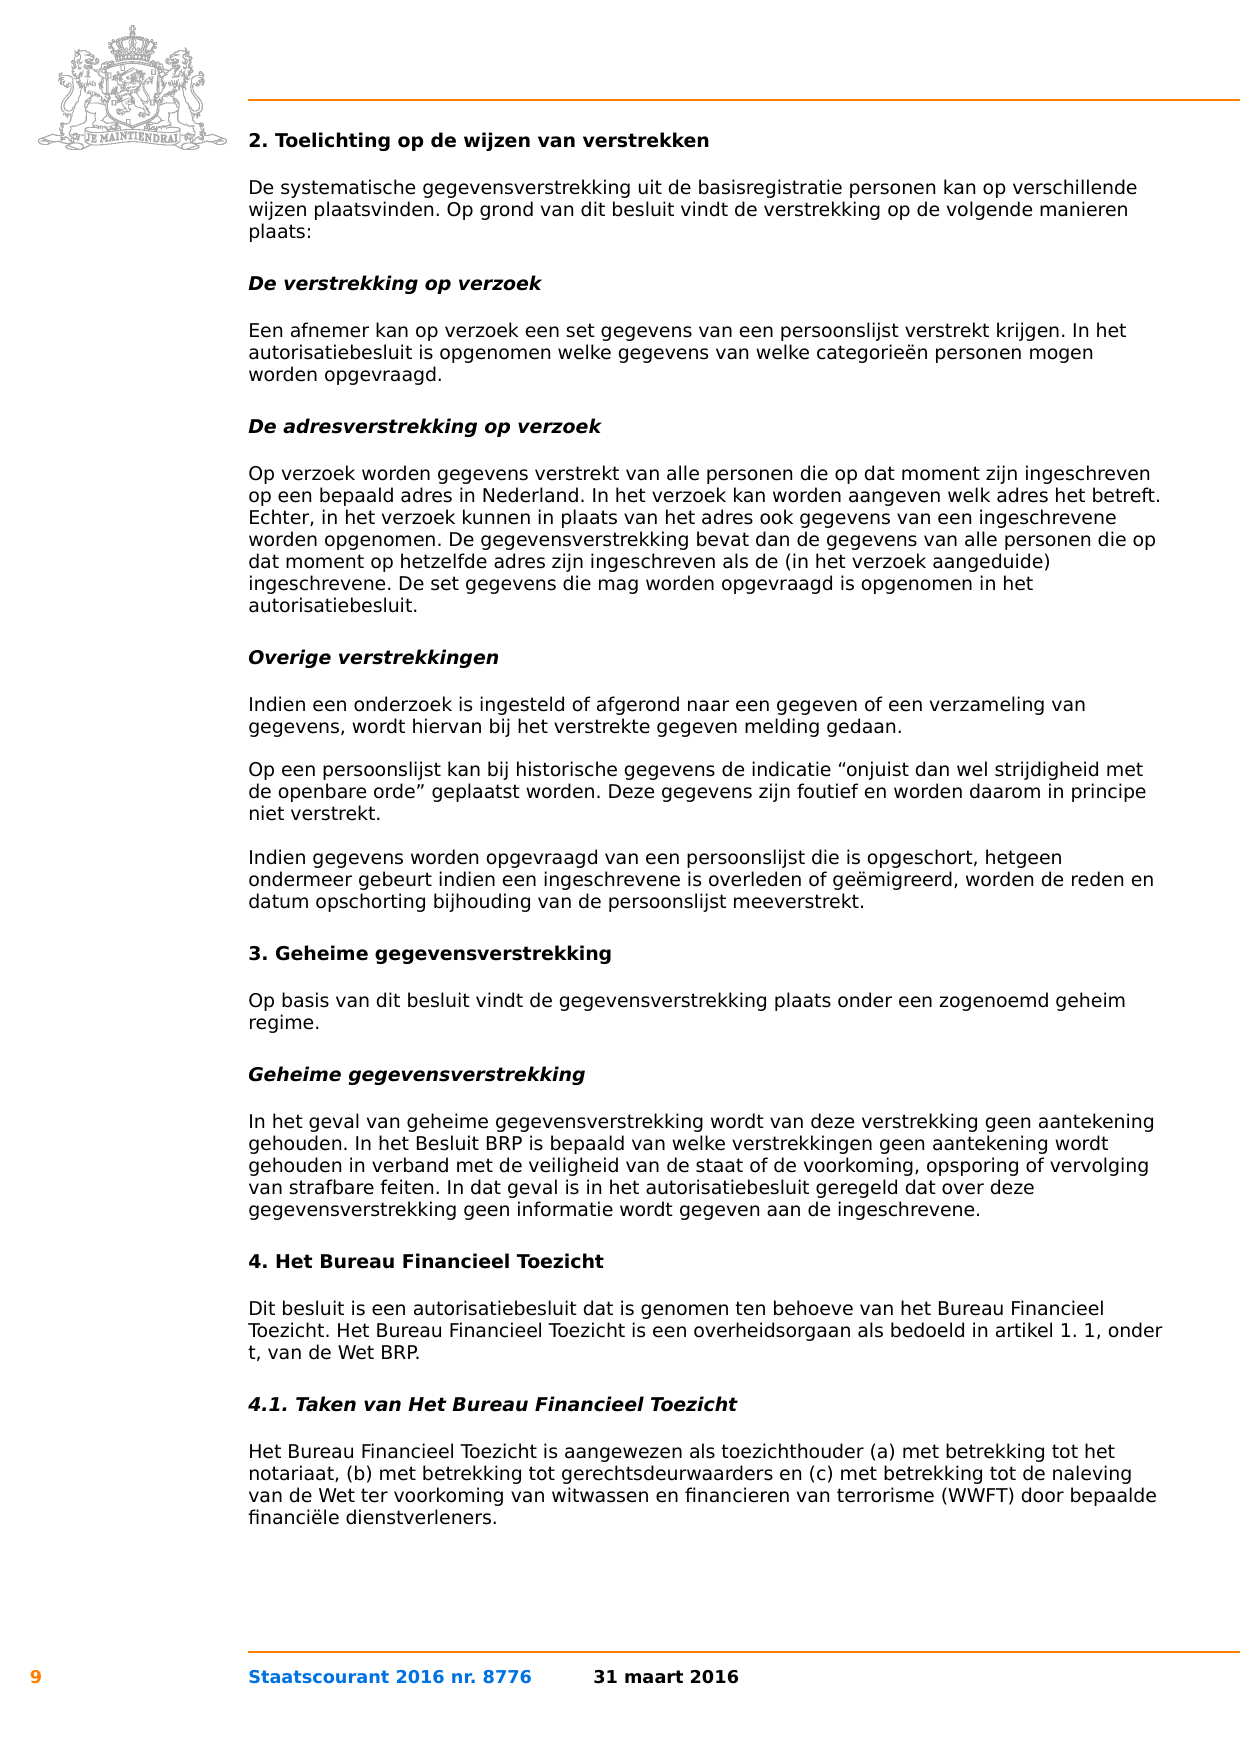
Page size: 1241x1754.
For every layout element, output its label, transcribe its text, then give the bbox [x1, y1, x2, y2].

text Op basis van dit besluit vindt de gegevensverstrekking plaats onder een zogenoemd geheim regime. [248, 990, 1163, 1034]
subtitle Overige verstrekkingen [248, 647, 1163, 668]
subtitle 3. Geheime gegevensverstrekking [248, 943, 1163, 965]
subtitle 4. Het Bureau Financieel Toezicht [248, 1251, 1163, 1273]
text Indien gegevens worden opgevraagd van een persoonslijst die is opgeschort, hetgeen ondermeer gebeurt indien een ingeschrevene is overleden of geëmigreerd, worden de reden en datum opschorting bijhouding van de persoonslijst meeverstrekt. [248, 847, 1163, 913]
text In het geval van geheime gegevensverstrekking wordt van deze verstrekking geen aantekening gehouden. In het Besluit BRP is bepaald van welke verstrekkingen geen aantekening wordt gehouden in verband met de veiligheid van de staat of de voorkoming, opsporing of vervolging van strafbare feiten. In dat geval is in het autorisatiebesluit geregeld dat over deze gegevensverstrekking geen informatie wordt gegeven aan de ingeschrevene. [248, 1111, 1163, 1221]
text Indien een onderzoek is ingesteld of afgerond naar een gegeven of een verzameling van gegevens, wordt hiervan bij het verstrekte gegeven melding gedaan. [248, 693, 1163, 737]
subtitle 4.1. Taken van Het Bureau Financieel Toezicht [248, 1394, 1163, 1416]
subtitle 2. Toelichting op de wijzen van verstrekken [248, 130, 1163, 152]
text Op verzoek worden gegevens verstrekt van alle personen die op dat moment zijn ingeschreven op een bepaald adres in Nederland. In het verzoek kan worden aangeven welk adres het betreft. Echter, in het verzoek kunnen in plaats van het adres ook gegevens van een ingeschrevene worden opgenomen. De gegevensverstrekking bevat dan de gegevens van alle personen die op dat moment op hetzelfde adres zijn ingeschreven als de (in het verzoek aangeduide) ingeschrevene. De set gegevens die mag worden opgevraagd is opgenomen in het autorisatiebesluit. [248, 463, 1163, 617]
text Dit besluit is een autorisatiebesluit dat is genomen ten behoeve van het Bureau Financieel Toezicht. Het Bureau Financieel Toezicht is een overheidsorgaan als bedoeld in artikel 1. 1, onder t, van de Wet BRP. [248, 1298, 1163, 1364]
subtitle De adresverstrekking op verzoek [248, 416, 1163, 438]
text De systematische gegevensverstrekking uit de basisregistratie personen kan op verschillende wijzen plaatsvinden. Op grond van dit besluit vindt de verstrekking op de volgende manieren plaats: [248, 177, 1163, 243]
subtitle De verstrekking op verzoek [248, 273, 1163, 295]
picture [38, 25, 227, 150]
text Een afnemer kan op verzoek een set gegevens van een persoonslijst verstrekt krijgen. In het autorisatiebesluit is opgenomen welke gegevens van welke categorieën personen mogen worden opgevraagd. [248, 320, 1163, 386]
text Op een persoonslijst kan bij historische gegevens de indicatie “onjuist dan wel strijdigheid met de openbare orde” geplaatst worden. Deze gegevens zijn foutief en worden daarom in principe niet verstrekt. [248, 759, 1163, 825]
subtitle Geheime gegevensverstrekking [248, 1064, 1163, 1086]
text Het Bureau Financieel Toezicht is aangewezen als toezichthouder (a) met betrekking tot het notariaat, (b) met betrekking tot gerechtsdeurwaarders en (c) met betrekking tot de naleving van de Wet ter voorkoming van witwassen en financieren van terrorisme (WWFT) door bepaalde financiële dienstverleners. [248, 1441, 1163, 1529]
